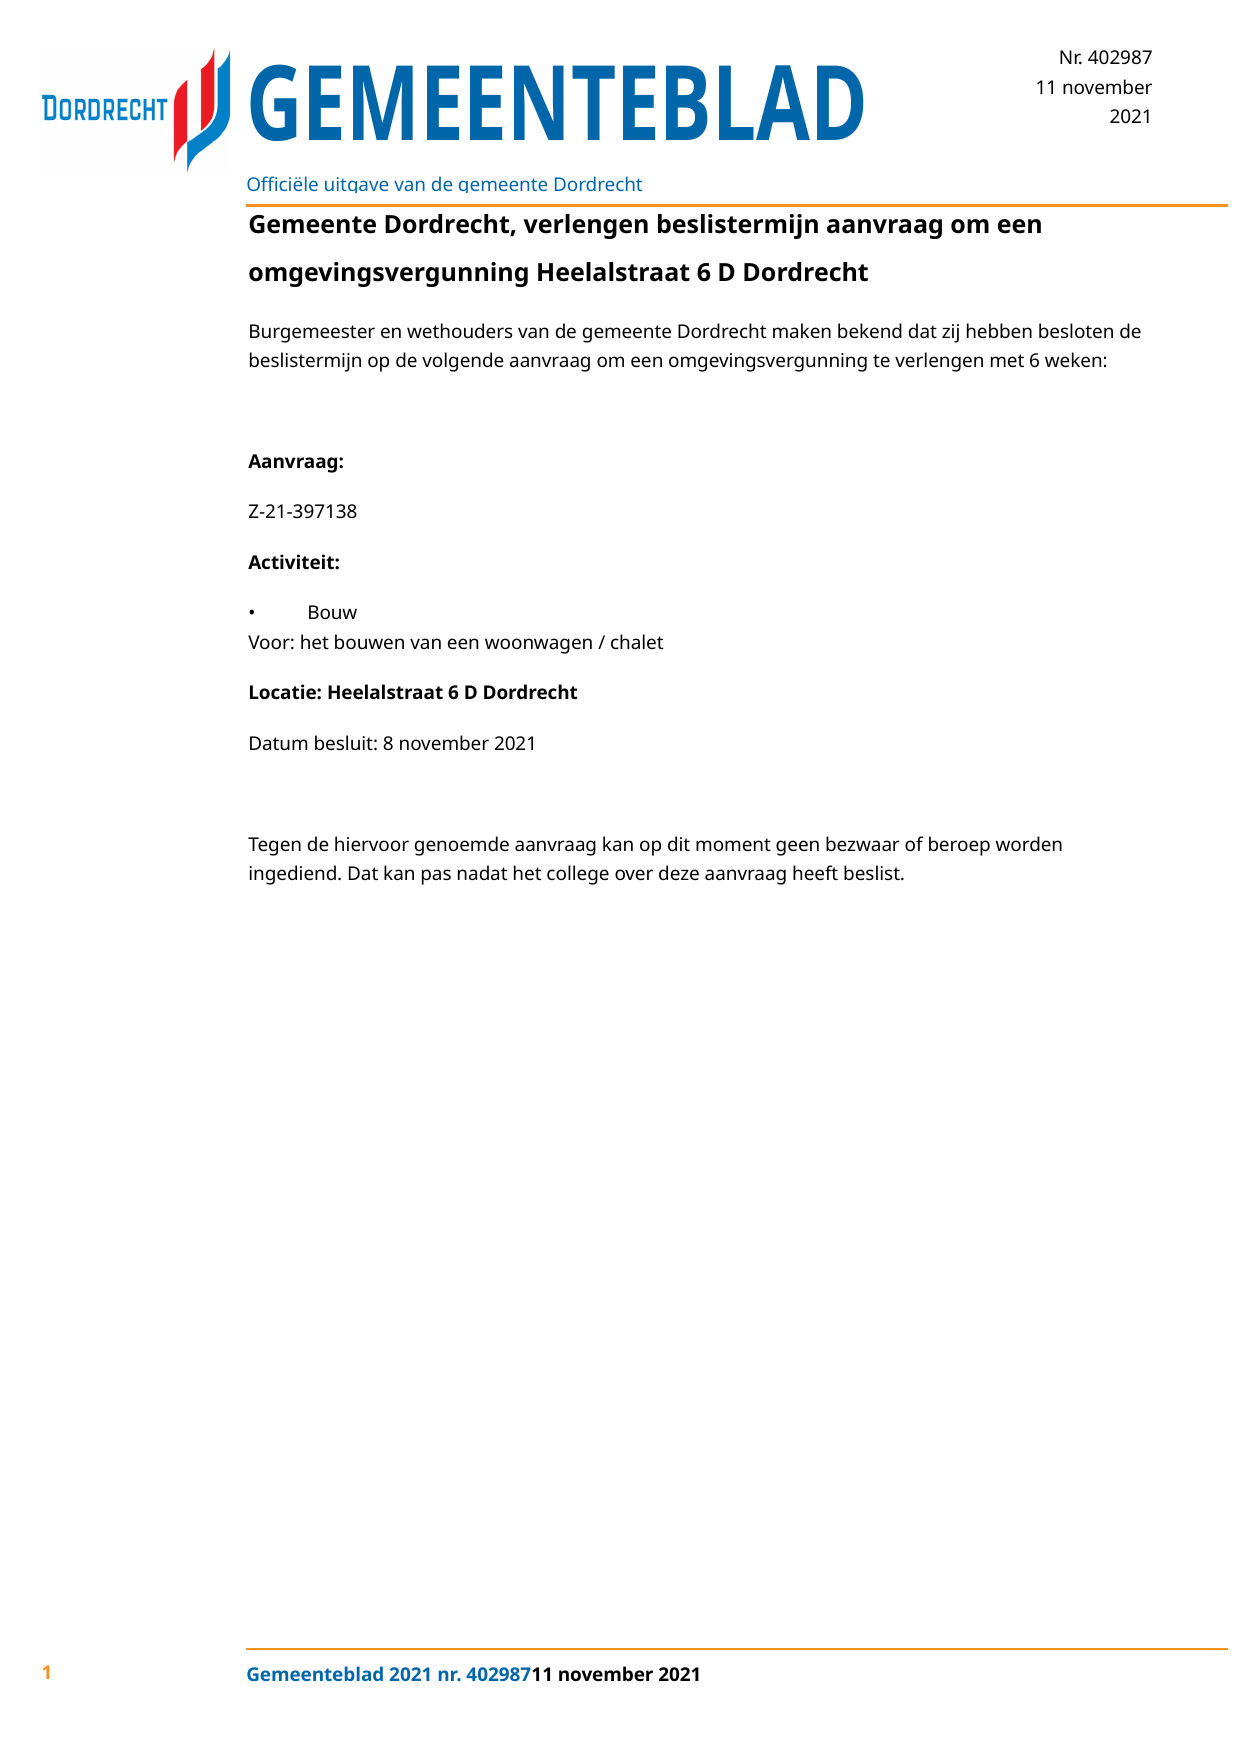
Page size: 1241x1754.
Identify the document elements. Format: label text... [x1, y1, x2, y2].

text Voor: het bouwen van een woonwagen / chalet [248, 629, 1152, 655]
text Locatie: Heelalstraat 6 D Dordrecht [248, 679, 1152, 705]
text Gemeente Dordrecht, verlengen beslistermijn aanvraag om een omgevingsvergunning Heelalstraat 6 D Dordrecht [248, 207, 1152, 288]
list Bouw [248, 599, 1152, 625]
text Datum besluit: 8 november 2021 [248, 730, 1152, 756]
text Z-21-397138 [248, 499, 1152, 524]
text Activiteit: [248, 549, 1152, 575]
text Aanvraag: [248, 448, 1152, 474]
text Tegen de hiervoor genoemde aanvraag kan op dit moment geen bezwaar of beroep worden ingediend. Dat kan pas nadat het college over deze aanvraag heeft beslist. [248, 831, 1152, 886]
text Burgemeester en wethouders van de gemeente Dordrecht maken bekend dat zij hebben besloten de beslistermijn op de volgende aanvraag om een omgevingsvergunning te verlengen met 6 weken: [248, 318, 1152, 373]
picture [41, 47, 231, 172]
